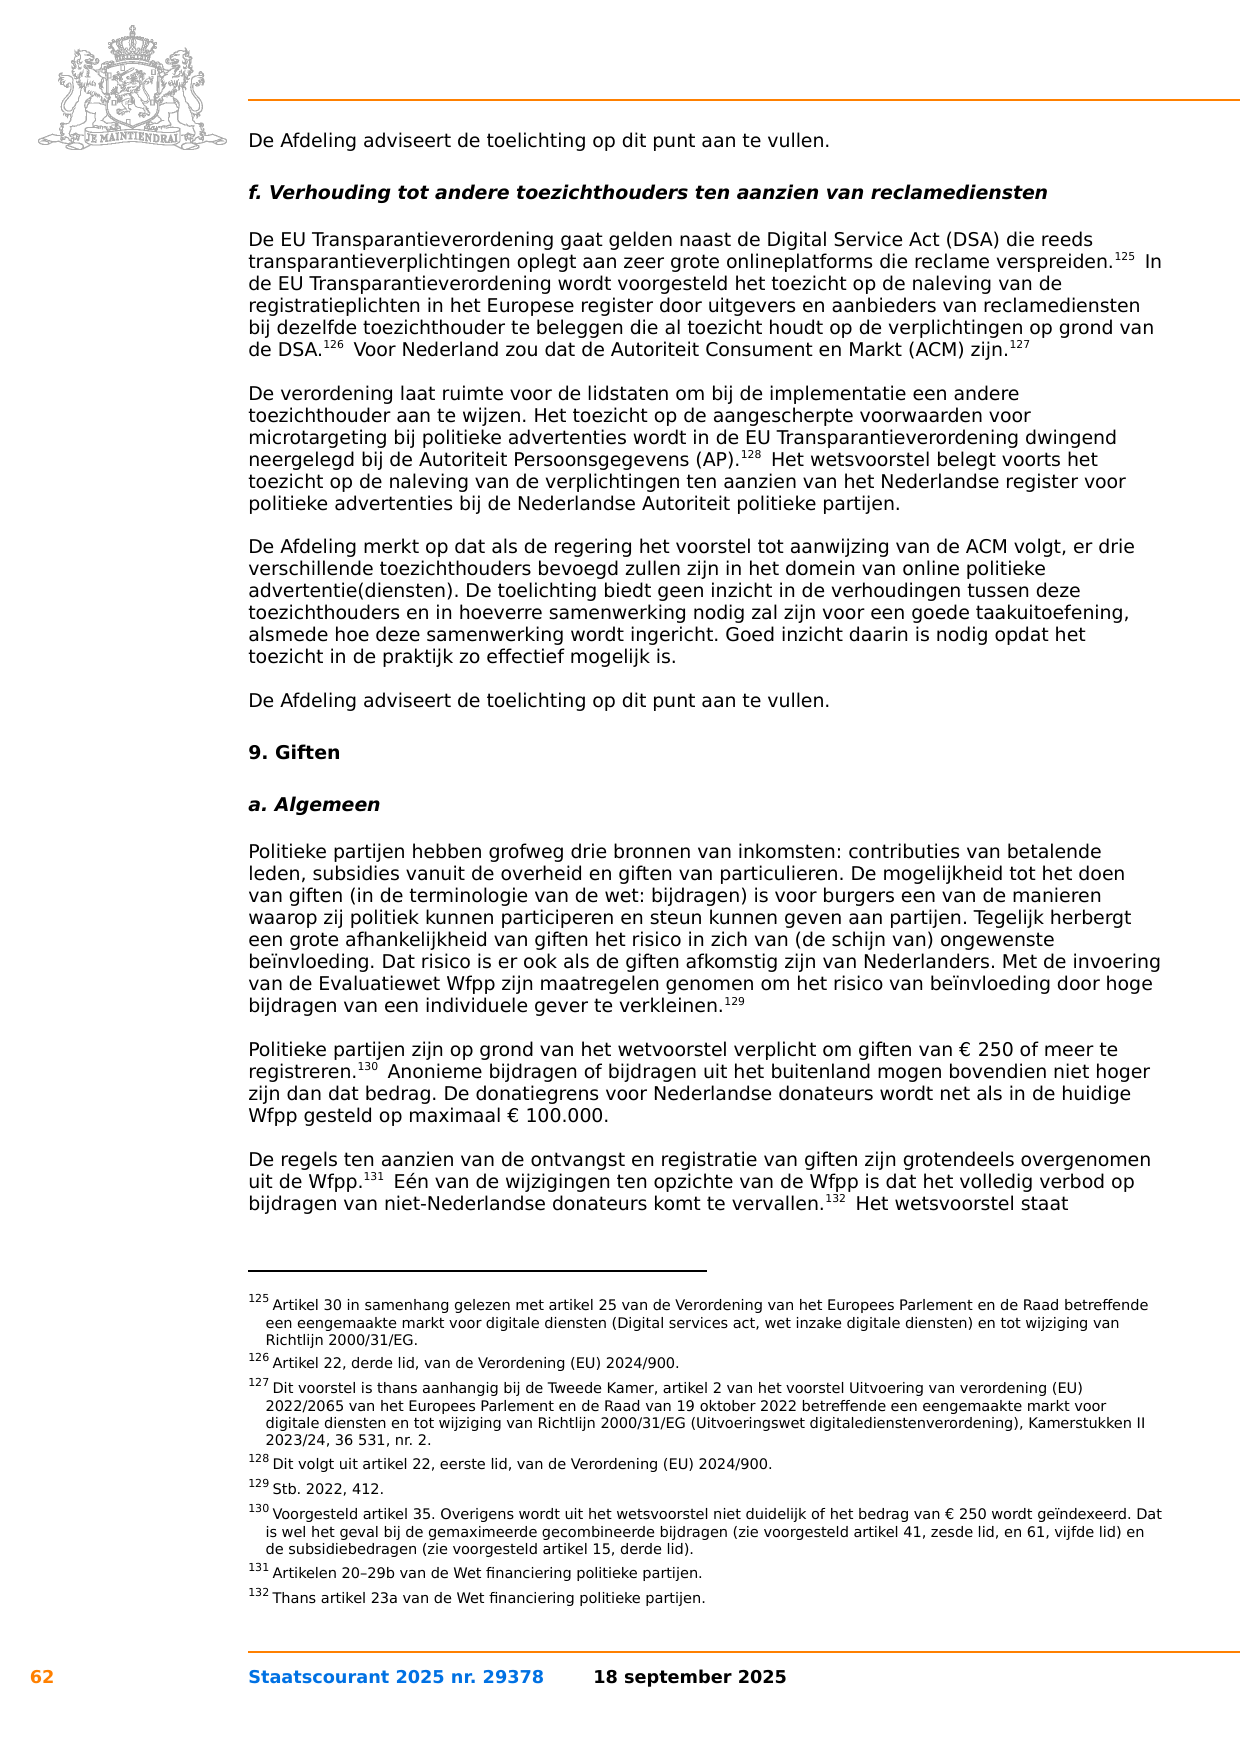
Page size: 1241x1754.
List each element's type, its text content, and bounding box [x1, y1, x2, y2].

text De Afdeling adviseert de toelichting op dit punt aan te vullen. [248, 690, 1163, 712]
subtitle a. Algemeen [248, 794, 1163, 816]
text De verordening laat ruimte voor de lidstaten om bij de implementatie een andere toezichthouder aan te wijzen. Het toezicht op de aangescherpte voorwaarden voor microtargeting bij politieke advertenties wordt in de EU Transparantieverordening dwingend neergelegd bij de Autoriteit Persoonsgegevens (AP). Het wetsvoorstel belegt voorts het toezicht op de naleving van de verplichtingen ten aanzien van het Nederlandse register voor politieke advertenties bij de Nederlandse Autoriteit politieke partijen. [248, 383, 1163, 514]
text De regels ten aanzien van de ontvangst en registratie van giften zijn grotendeels overgenomen uit de Wfpp. Eén van de wijzigingen ten opzichte van de Wfpp is dat het volledig verbod op bijdragen van niet-Nederlandse donateurs komt te vervallen. Het wetsvoorstel staat [248, 1148, 1163, 1214]
subtitle 9. Giften [248, 742, 1163, 764]
text De Afdeling adviseert de toelichting op dit punt aan te vullen. [248, 130, 1163, 152]
text Politieke partijen zijn op grond van het wetvoorstel verplicht om giften van € 250 of meer te registreren. Anonieme bijdragen of bijdragen uit het buitenland mogen bovendien niet hoger zijn dan dat bedrag. De donatiegrens voor Nederlandse donateurs wordt net als in de huidige Wfpp gesteld op maximaal € 100.000. [248, 1039, 1163, 1127]
text Voorgesteld artikel 35. Overigens wordt uit het wetsvoorstel niet duidelijk of het bedrag van € 250 wordt geïndexeerd. Dat is wel het geval bij de gemaximeerde gecombineerde bijdragen (zie voorgesteld artikel 41, zesde lid, en 61, vijfde lid) en de subsidiebedragen (zie voorgesteld artikel 15, derde lid). [248, 1502, 1163, 1558]
text De EU Transparantieverordening gaat gelden naast de Digital Service Act (DSA) die reeds transparantieverplichtingen oplegt aan zeer grote onlineplatforms die reclame verspreiden. In de EU Transparantieverordening wordt voorgesteld het toezicht op de naleving van de registratieplichten in het Europese register door uitgevers en aanbieders van reclamediensten bij dezelfde toezichthouder te beleggen die al toezicht houdt op de verplichtingen op grond van de DSA. Voor Nederland zou dat de Autoriteit Consument en Markt (ACM) zijn. [248, 229, 1163, 361]
text Artikel 22, derde lid, van de Verordening (EU) 2024/900. [248, 1351, 1163, 1373]
text Stb. 2022, 412. [248, 1477, 1163, 1499]
text De Afdeling merkt op dat als de regering het voorstel tot aanwijzing van de ACM volgt, er drie verschillende toezichthouders bevoegd zullen zijn in het domein van online politieke advertentie(diensten). De toelichting biedt geen inzicht in de verhoudingen tussen deze toezichthouders en in hoeverre samenwerking nodig zal zijn voor een goede taakuitoefening, alsmede hoe deze samenwerking wordt ingericht. Goed inzicht daarin is nodig opdat het toezicht in de praktijk zo effectief mogelijk is. [248, 536, 1163, 668]
text Dit volgt uit artikel 22, eerste lid, van de Verordening (EU) 2024/900. [248, 1452, 1163, 1474]
text Artikel 30 in samenhang gelezen met artikel 25 van de Verordening van het Europees Parlement en de Raad betreffende een eengemaakte markt voor digitale diensten (Digital services act, wet inzake digitale diensten) en tot wijziging van Richtlijn 2000/31/EG. [248, 1293, 1163, 1348]
text Politieke partijen hebben grofweg drie bronnen van inkomsten: contributies van betalende leden, subsidies vanuit de overheid en giften van particulieren. De mogelijkheid tot het doen van giften (in de terminologie van de wet: bijdragen) is voor burgers een van de manieren waarop zij politiek kunnen participeren en steun kunnen geven aan partijen. Tegelijk herbergt een grote afhankelijkheid van giften het risico in zich van (de schijn van) ongewenste beïnvloeding. Dat risico is er ook als de giften afkomstig zijn van Nederlanders. Met de invoering van de Evaluatiewet Wfpp zijn maatregelen genomen om het risico van beïnvloeding door hoge bijdragen van een individuele gever te verkleinen. [248, 841, 1163, 1017]
picture [38, 25, 227, 150]
subtitle f. Verhouding tot andere toezichthouders ten aanzien van reclamediensten [248, 182, 1163, 204]
text Artikelen 20–29b van de Wet financiering politieke partijen. [248, 1561, 1163, 1583]
text Thans artikel 23a van de Wet financiering politieke partijen. [248, 1586, 1163, 1608]
text Dit voorstel is thans aanhangig bij de Tweede Kamer, artikel 2 van het voorstel Uitvoering van verordening (EU) 2022/2065 van het Europees Parlement en de Raad van 19 oktober 2022 betreffende een eengemaakte markt voor digitale diensten en tot wijziging van Richtlijn 2000/31/EG (Uitvoeringswet digitaledienstenverordening), Kamerstukken II 2023/24, 36 531, nr. 2. [248, 1376, 1163, 1449]
